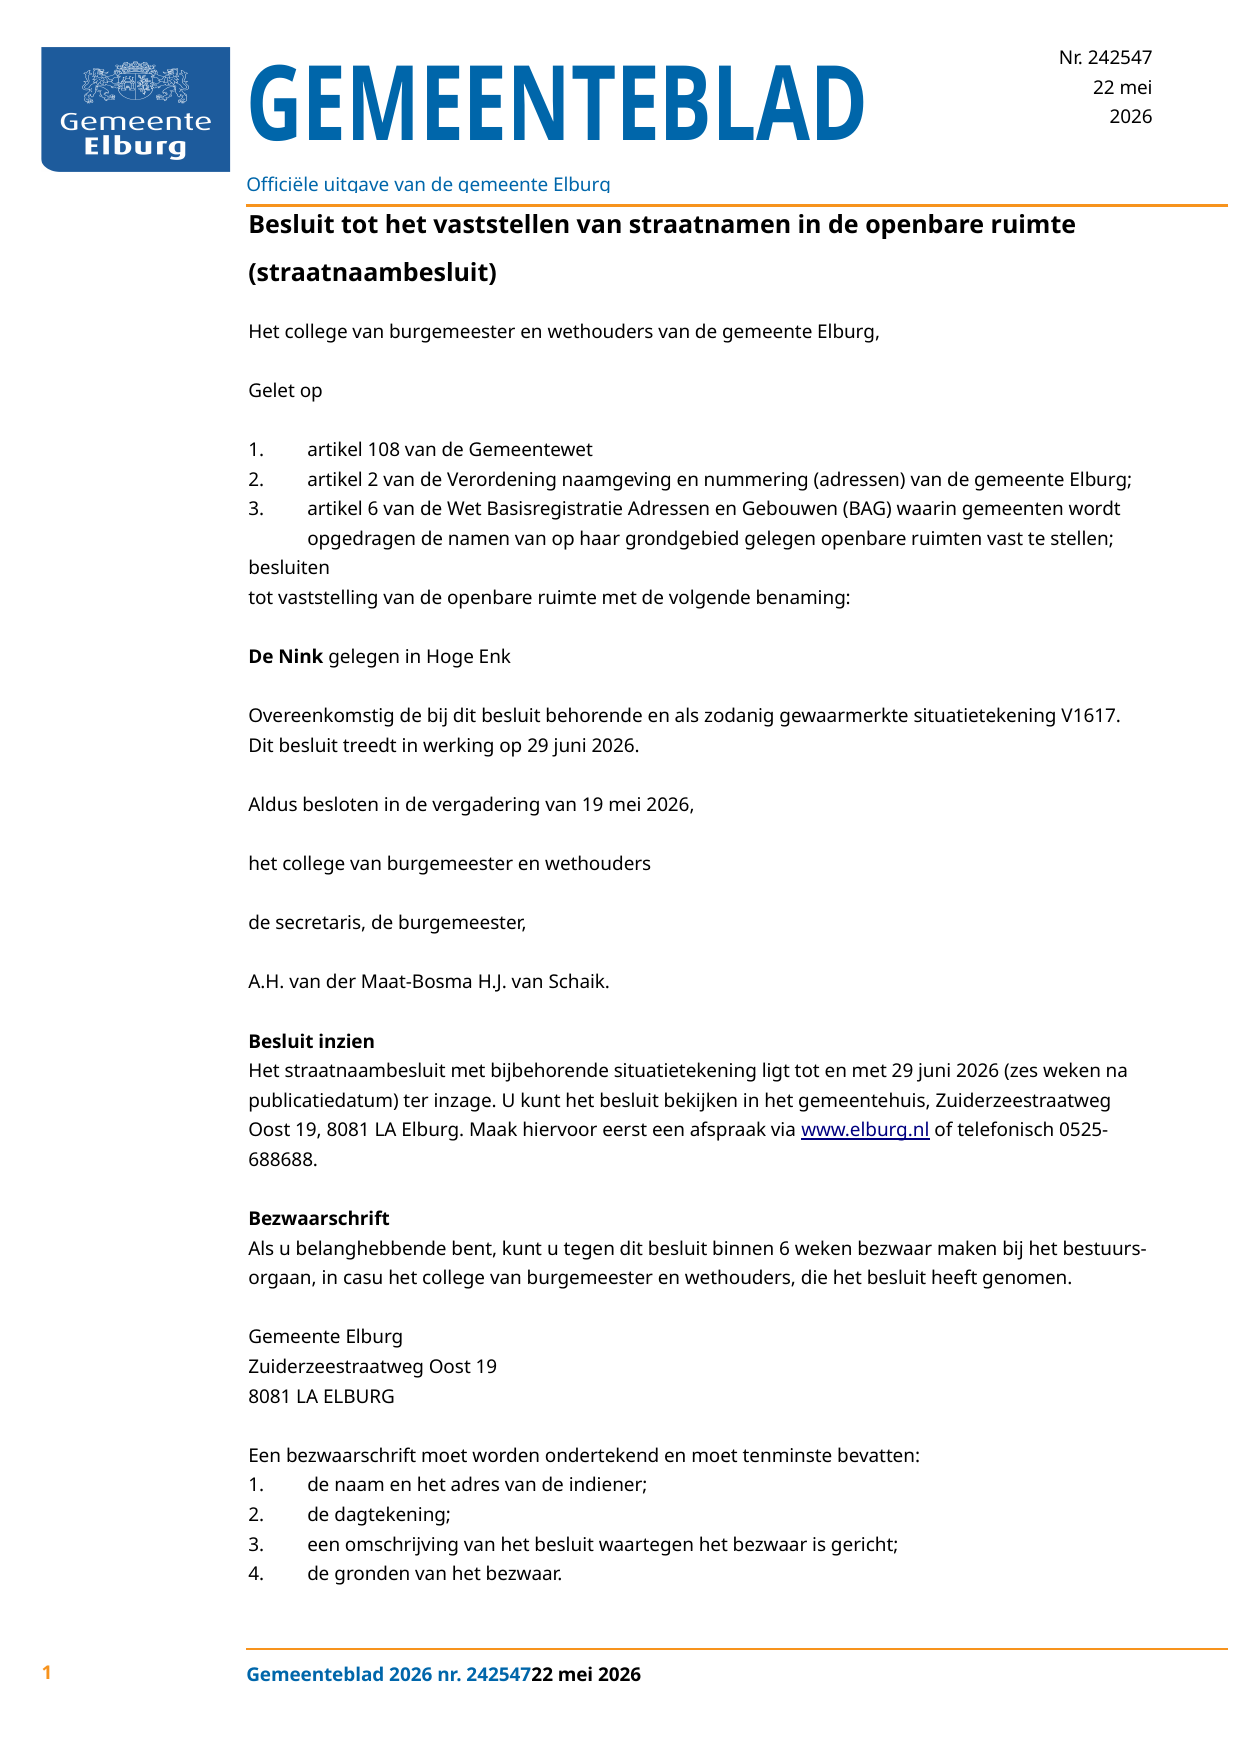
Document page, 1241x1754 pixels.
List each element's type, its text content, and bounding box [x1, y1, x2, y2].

text De Nink gelegen in Hoge Enk [248, 643, 1152, 669]
text Het college van burgemeester en wethouders van de gemeente Elburg, [248, 318, 1152, 344]
text 8081 LA ELBURG [248, 1383, 1152, 1409]
list artikel 2 van de Verordening naamgeving en nummering (adressen) van de gemeente Elburg; [248, 466, 1152, 492]
text Overeenkomstig de bij dit besluit behorende en als zodanig gewaarmerkte situatietekening V1617. [248, 702, 1152, 728]
text Gemeente Elburg [248, 1324, 1152, 1349]
text Als u belanghebbende bent, kunt u tegen dit besluit binnen 6 weken bezwaar maken bij het bestuurs- orgaan, in casu het college van burgemeester en wethouders, die het besluit heeft genomen. [248, 1235, 1152, 1290]
text Bezwaarschrift [248, 1205, 1152, 1231]
text Zuiderzeestraatweg Oost 19 [248, 1353, 1152, 1379]
list een omschrijving van het besluit waartegen het bezwaar is gericht; [248, 1531, 1152, 1557]
list artikel 108 van de Gemeentewet [248, 436, 1152, 462]
text het college van burgemeester en wethouders [248, 850, 1152, 876]
list de naam en het adres van de indiener; [248, 1472, 1152, 1497]
text tot vaststelling van de openbare ruimte met de volgende benaming: [248, 584, 1152, 610]
list de gronden van het bezwaar. [248, 1560, 1152, 1586]
picture [41, 47, 231, 172]
text Besluit tot het vaststellen van straatnamen in de openbare ruimte (straatnaambesluit) [248, 207, 1152, 288]
list artikel 6 van de Wet Basisregistratie Adressen en Gebouwen (BAG) waarin gemeenten wordt opgedragen de namen van op haar grondgebied gelegen openbare ruimten vast te stellen; [248, 495, 1152, 551]
text Een bezwaarschrift moet worden ondertekend en moet tenminste bevatten: [248, 1442, 1152, 1468]
text besluiten [248, 554, 1152, 580]
text A.H. van der Maat-Bosma H.J. van Schaik. [248, 969, 1152, 994]
text Dit besluit treedt in werking op 29 juni 2026. [248, 732, 1152, 758]
text Aldus besloten in de vergadering van 19 mei 2026, [248, 791, 1152, 817]
text Het straatnaambesluit met bijbehorende situatietekening ligt tot en met 29 juni 2026 (zes weken na publicatiedatum) ter inzage. U kunt het besluit bekijken in het gemeentehuis, Zuiderzeestraatweg Oost 19, 8081 LA Elburg. Maak hiervoor eerst een afspraak via www.elburg.nl of telefonisch 0525-688688. [248, 1057, 1152, 1172]
text de secretaris, de burgemeester, [248, 909, 1152, 935]
text Gelet op [248, 377, 1152, 403]
list de dagtekening; [248, 1501, 1152, 1527]
text Besluit inzien [248, 1028, 1152, 1054]
